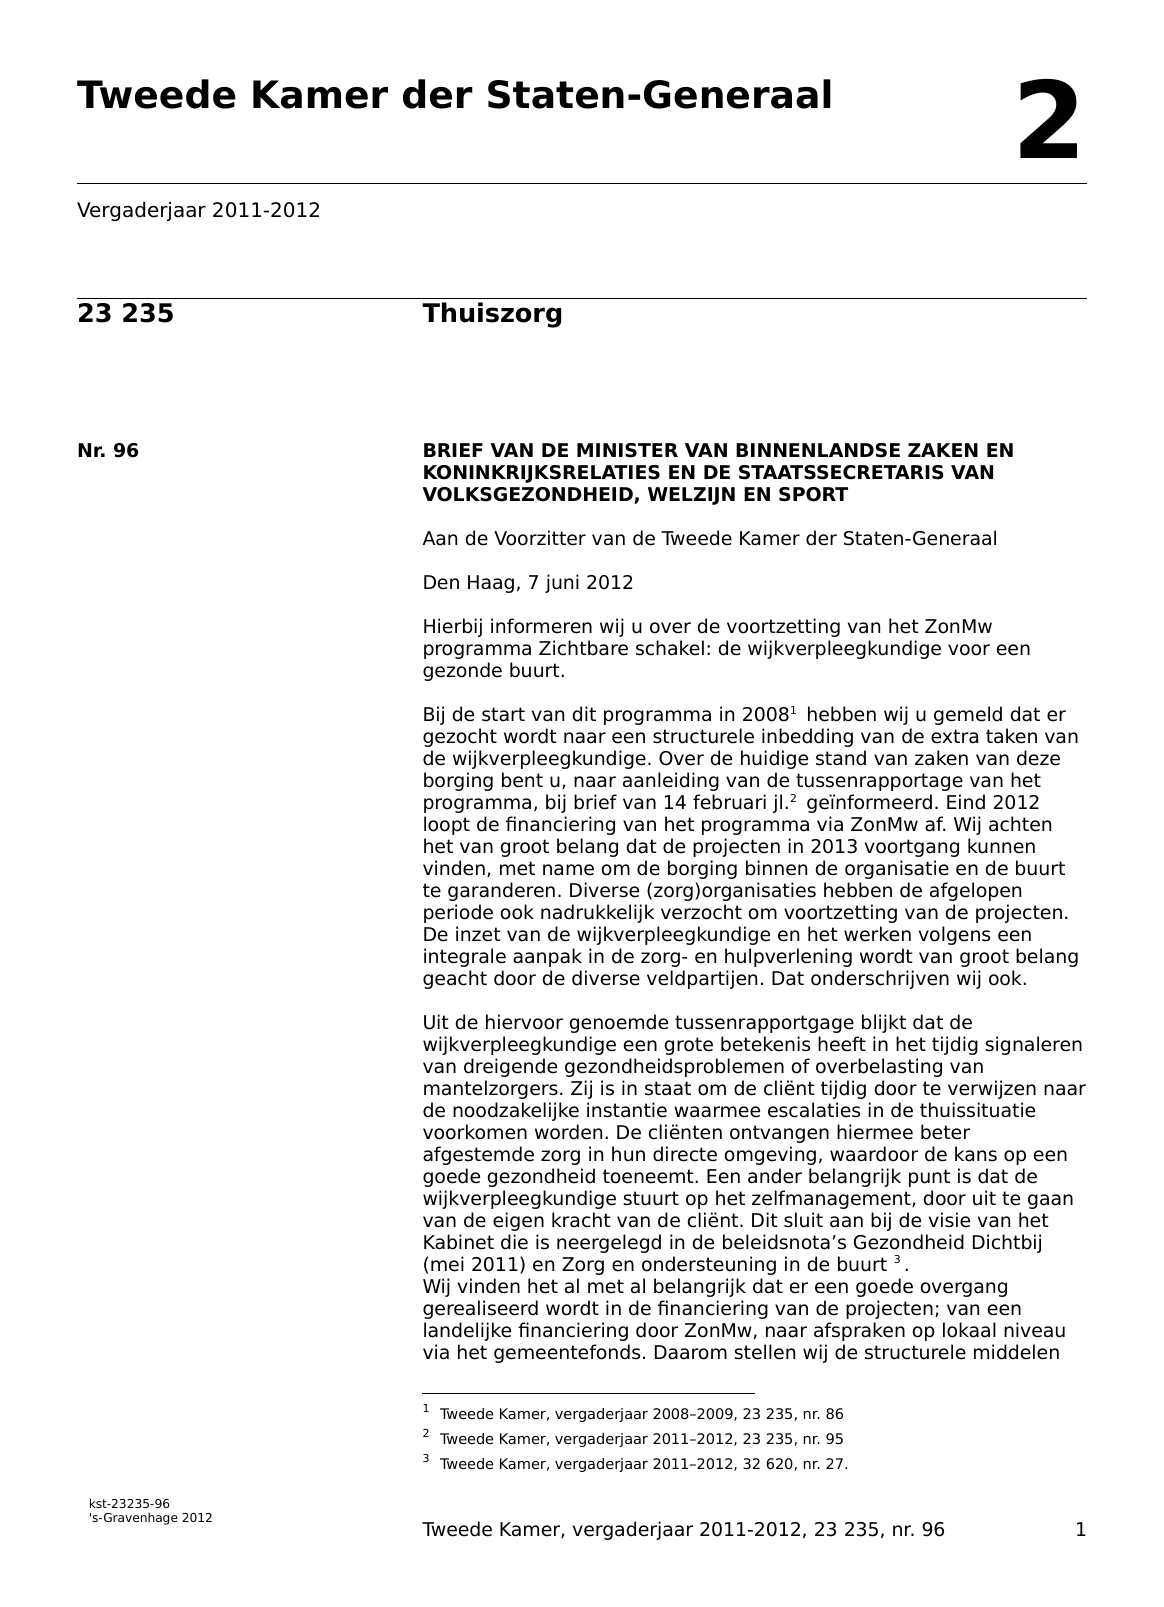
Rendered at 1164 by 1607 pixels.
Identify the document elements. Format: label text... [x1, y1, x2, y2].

text Tweede Kamer, vergaderjaar 2008–2009, 23 235, nr. 86 [422, 1402, 1087, 1424]
text kst-23235-96 [88, 1497, 323, 1511]
text 's-Gravenhage 2012 [88, 1511, 323, 1525]
text Den Haag, 7 juni 2012 [422, 572, 1087, 594]
text Uit de hiervoor genoemde tussenrapportgage blijkt dat de wijkverpleegkundige een grote betekenis heeft in het tijdig signaleren van dreigende gezondheidsproblemen of overbelasting van mantelzorgers. Zij is in staat om de cliënt tijdig door te verwijzen naar de noodzakelijke instantie waarmee escalaties in de thuissituatie voorkomen worden. De cliënten ontvangen hiermee beter afgestemde zorg in hun directe omgeving, waardoor de kans op een goede gezondheid toeneemt. Een ander belangrijk punt is dat de wijkverpleegkundige stuurt op het zelfmanagement, door uit te gaan van de eigen kracht van de cliënt. Dit sluit aan bij de visie van het Kabinet die is neergelegd in de beleidsnota’s Gezondheid Dichtbij (mei 2011) en Zorg en ondersteuning in de buurt . [422, 1012, 1087, 1276]
text Aan de Voorzitter van de Tweede Kamer der Staten-Generaal [422, 528, 1087, 550]
text Bij de start van dit programma in 2008 hebben wij u gemeld dat er gezocht wordt naar een structurele inbedding van de extra taken van de wijkverpleegkundige. Over de huidige stand van zaken van deze borging bent u, naar aanleiding van de tussenrapportage van het programma, bij brief van 14 februari jl. geïnformeerd. Eind 2012 loopt de financiering van het programma via ZonMw af. Wij achten het van groot belang dat de projecten in 2013 voortgang kunnen vinden, met name om de borging binnen de organisatie en de buurt te garanderen. Diverse (zorg)organisaties hebben de afgelopen periode ook nadrukkelijk verzocht om voortzetting van de projecten. De inzet van de wijkverpleegkundige en het werken volgens een integrale aanpak in de zorg- en hulpverlening wordt van groot belang geacht door de diverse veldpartijen. Dat onderschrijven wij ook. [422, 704, 1087, 990]
text Tweede Kamer, vergaderjaar 2011–2012, 23 235, nr. 95 [422, 1427, 1087, 1449]
table_header Tweede Kamer der Staten-Generaal [77, 59, 886, 183]
text Tweede Kamer, vergaderjaar 2011–2012, 32 620, nr. 27. [422, 1452, 1087, 1474]
text Wij vinden het al met al belangrijk dat er een goede overgang gerealiseerd wordt in de financiering van de projecten; van een landelijke financiering door ZonMw, naar afspraken op lokaal niveau via het gemeentefonds. Daarom stellen wij de structurele middelen [422, 1276, 1087, 1364]
text Hierbij informeren wij u over de voortzetting van het ZonMw programma Zichtbare schakel: de wijkverpleegkundige voor een gezonde buurt. [422, 616, 1087, 682]
table_header 2 [886, 59, 1087, 183]
subtitle Nr. 96 BRIEF VAN DE MINISTER VAN BINNENLANDSE ZAKEN EN KONINKRIJKSRELATIES EN DE STAATSSECRETARIS VAN VOLKSGEZONDHEID, WELZIJN EN SPORT [77, 440, 1087, 506]
subtitle 23 235 Thuiszorg [77, 299, 1087, 329]
table_cell Vergaderjaar 2011-2012 [77, 184, 1087, 298]
